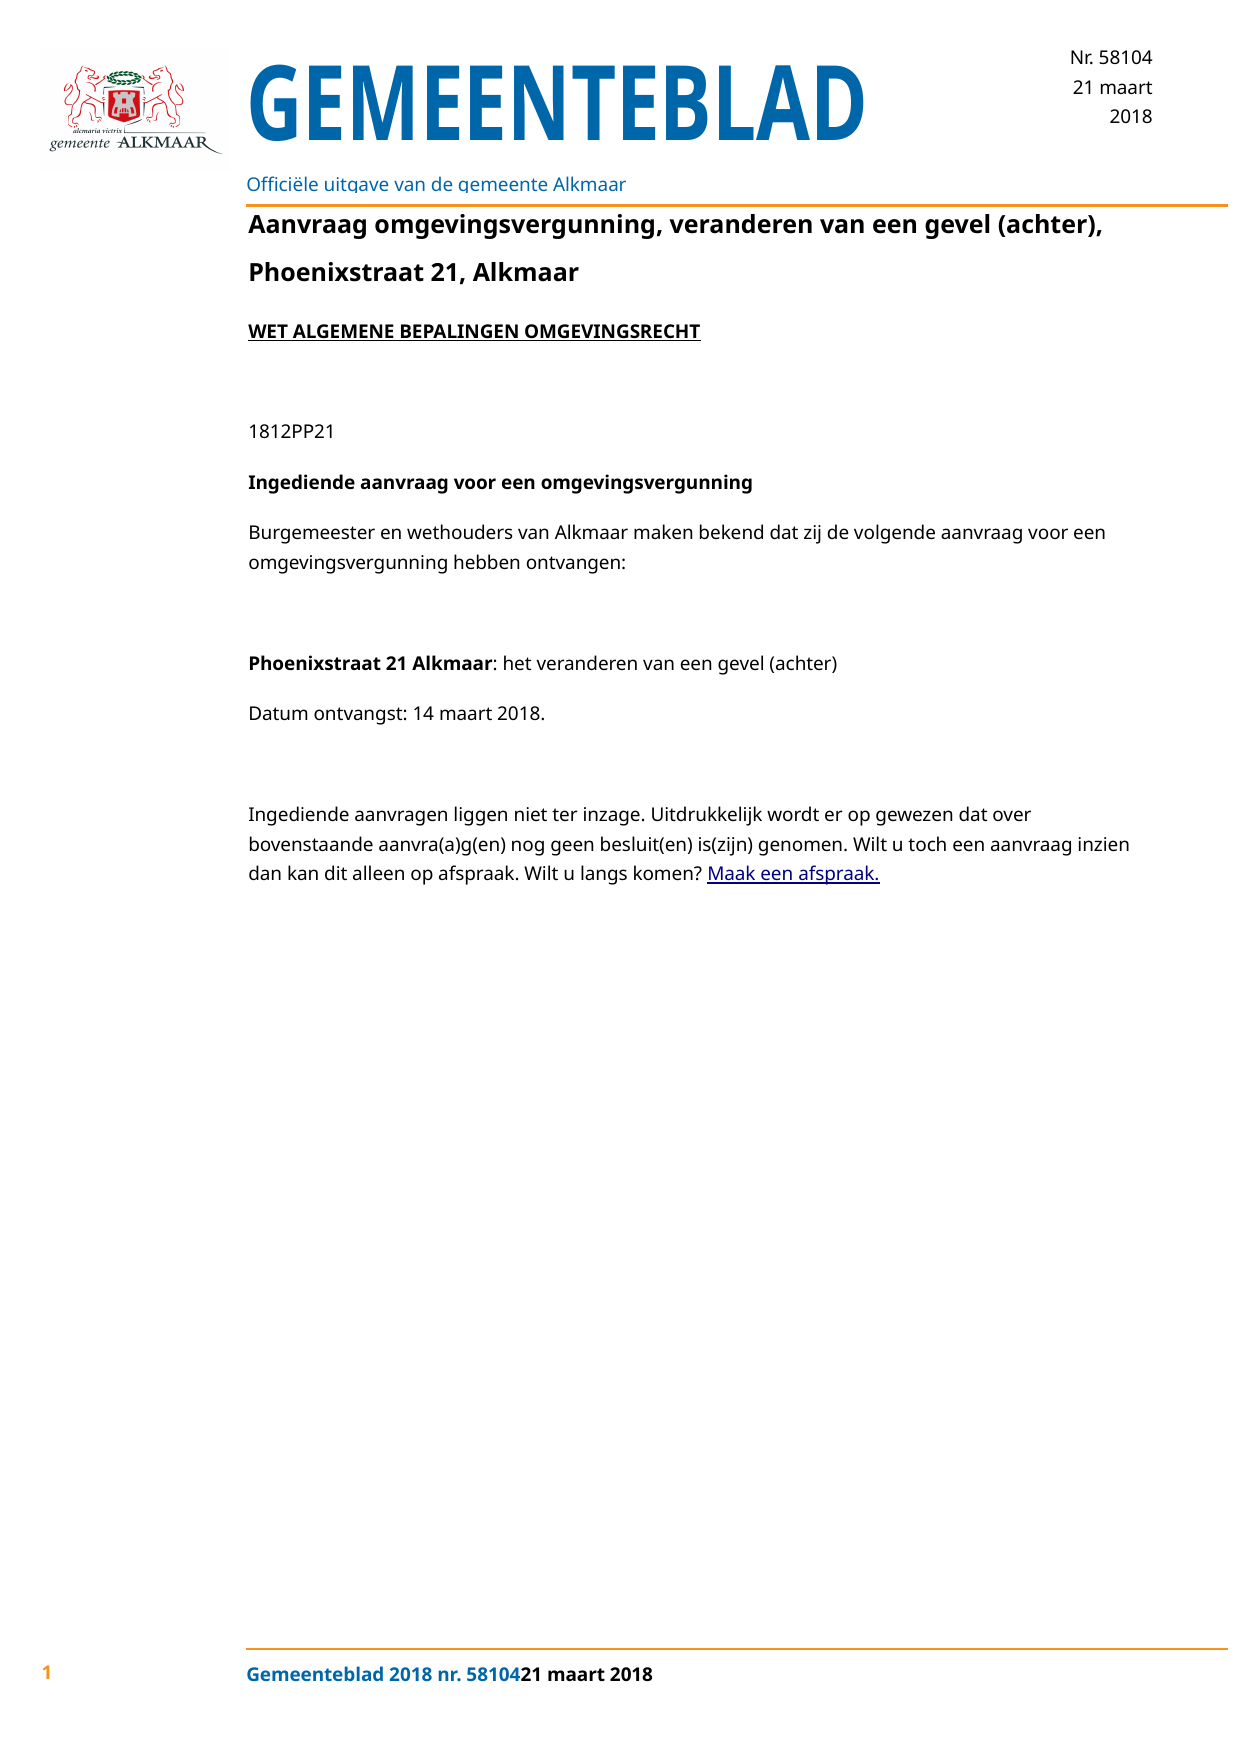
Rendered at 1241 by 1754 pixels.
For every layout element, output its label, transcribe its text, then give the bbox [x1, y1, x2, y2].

text WET ALGEMENE BEPALINGEN OMGEVINGSRECHT [248, 318, 1152, 344]
text Aanvraag omgevingsvergunning, veranderen van een gevel (achter), Phoenixstraat 21, Alkmaar [248, 207, 1152, 288]
text 1812PP21 [248, 419, 1152, 444]
text Ingediende aanvragen liggen niet ter inzage. Uitdrukkelijk wordt er op gewezen dat over bovenstaande aanvra(a)g(en) nog geen besluit(en) is(zijn) genomen. Wilt u toch een aanvraag inzien dan kan dit alleen op afspraak. Wilt u langs komen? Maak een afspraak. [248, 801, 1152, 886]
text Burgemeester en wethouders van Alkmaar maken bekend dat zij de volgende aanvraag voor een omgevingsvergunning hebben ontvangen: [248, 519, 1152, 575]
text Ingediende aanvraag voor een omgevingsvergunning [248, 469, 1152, 495]
text Phoenixstraat 21 Alkmaar: het veranderen van een gevel (achter) [248, 650, 1152, 676]
text Datum ontvangst: 14 maart 2018. [248, 700, 1152, 726]
picture [41, 47, 231, 172]
